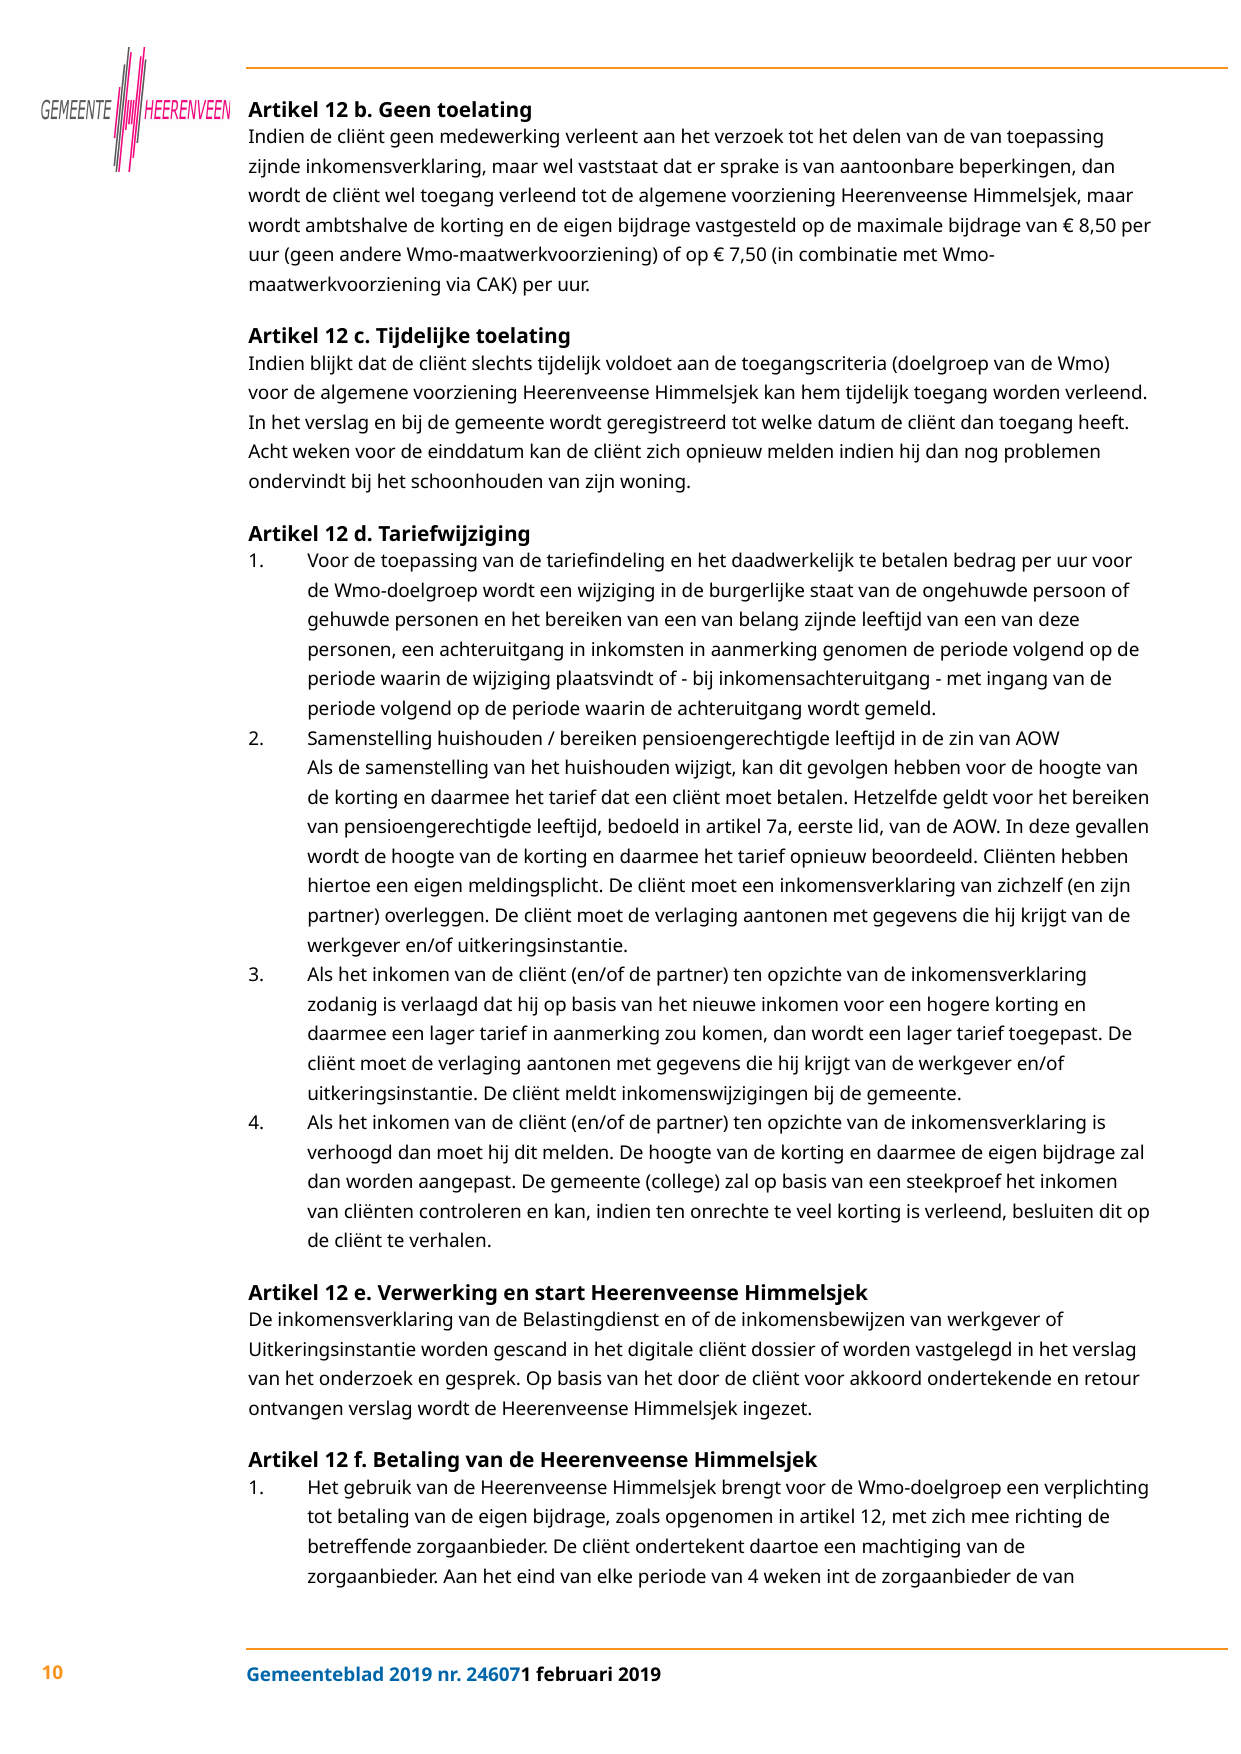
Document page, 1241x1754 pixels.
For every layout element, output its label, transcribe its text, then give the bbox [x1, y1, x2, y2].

text Artikel 12 f. Betaling van de Heerenveense Himmelsjek [248, 1446, 1152, 1474]
text Indien de cliënt geen medewerking verleent aan het verzoek tot het delen van de van toepassing zijnde inkomensverklaring, maar wel vaststaat dat er sprake is van aantoonbare beperkingen, dan wordt de cliënt wel toegang verleend tot de algemene voorziening Heerenveense Himmelsjek, maar wordt ambtshalve de korting en de eigen bijdrage vastgesteld op de maximale bijdrage van € 8,50 per uur (geen andere Wmo-maatwerkvoorziening) of op € 7,50 (in combinatie met Wmo-maatwerkvoorziening via CAK) per uur. [248, 123, 1152, 297]
list Als het inkomen van de cliënt (en/of de partner) ten opzichte van de inkomensverklaring is verhoogd dan moet hij dit melden. De hoogte van de korting en daarmee de eigen bijdrage zal dan worden aangepast. De gemeente (college) zal op basis van een steekproef het inkomen van cliënten controleren en kan, indien ten onrechte te veel korting is verleend, besluiten dit op de cliënt te verhalen. [248, 1109, 1152, 1253]
text Artikel 12 e. Verwerking en start Heerenveense Himmelsjek [248, 1278, 1152, 1306]
text Artikel 12 c. Tijdelijke toelating [248, 322, 1152, 350]
list Het gebruik van de Heerenveense Himmelsjek brengt voor de Wmo-doelgroep een verplichting tot betaling van de eigen bijdrage, zoals opgenomen in artikel 12, met zich mee richting de betreffende zorgaanbieder. De cliënt ondertekent daartoe een machtiging van de zorgaanbieder. Aan het eind van elke periode van 4 weken int de zorgaanbieder de van [248, 1474, 1152, 1588]
list Als het inkomen van de cliënt (en/of de partner) ten opzichte van de inkomensverklaring zodanig is verlaagd dat hij op basis van het nieuwe inkomen voor een hogere korting en daarmee een lager tarief in aanmerking zou komen, dan wordt een lager tarief toegepast. De cliënt moet de verlaging aantonen met gegevens die hij krijgt van de werkgever en/of uitkeringsinstantie. De cliënt meldt inkomenswijzigingen bij de gemeente. [248, 961, 1152, 1105]
text Artikel 12 b. Geen toelating [248, 95, 1152, 123]
text Artikel 12 d. Tariefwijziging [248, 519, 1152, 547]
list Voor de toepassing van de tariefindeling en het daadwerkelijk te betalen bedrag per uur voor de Wmo-doelgroep wordt een wijziging in de burgerlijke staat van de ongehuwde persoon of gehuwde personen en het bereiken van een van belang zijnde leeftijd van een van deze personen, een achteruitgang in inkomsten in aanmerking genomen de periode volgend op de periode waarin de wijziging plaatsvindt of - bij inkomensachteruitgang - met ingang van de periode volgend op de periode waarin de achteruitgang wordt gemeld. [248, 547, 1152, 721]
text De inkomensverklaring van de Belastingdienst en of de inkomensbewijzen van werkgever of Uitkeringsinstantie worden gescand in het digitale cliënt dossier of worden vastgelegd in het verslag van het onderzoek en gesprek. Op basis van het door de cliënt voor akkoord ondertekende en retour ontvangen verslag wordt de Heerenveense Himmelsjek ingezet. [248, 1306, 1152, 1421]
text Indien blijkt dat de cliënt slechts tijdelijk voldoet aan de toegangscriteria (doelgroep van de Wmo) voor de algemene voorziening Heerenveense Himmelsjek kan hem tijdelijk toegang worden verleend. In het verslag en bij de gemeente wordt geregistreerd tot welke datum de cliënt dan toegang heeft. Acht weken voor de einddatum kan de cliënt zich opnieuw melden indien hij dan nog problemen ondervindt bij het schoonhouden van zijn woning. [248, 350, 1152, 494]
list Samenstelling huishouden / bereiken pensioengerechtigde leeftijd in de zin van AOW [248, 725, 1152, 750]
picture [41, 47, 231, 172]
list Als de samenstelling van het huishouden wijzigt, kan dit gevolgen hebben voor de hoogte van de korting en daarmee het tarief dat een cliënt moet betalen. Hetzelfde geldt voor het bereiken van pensioengerechtigde leeftijd, bedoeld in artikel 7a, eerste lid, van de AOW. In deze gevallen wordt de hoogte van de korting en daarmee het tarief opnieuw beoordeeld. Cliënten hebben hiertoe een eigen meldingsplicht. De cliënt moet een inkomensverklaring van zichzelf (en zijn partner) overleggen. De cliënt moet de verlaging aantonen met gegevens die hij krijgt van de werkgever en/of uitkeringsinstantie. [248, 754, 1152, 957]
